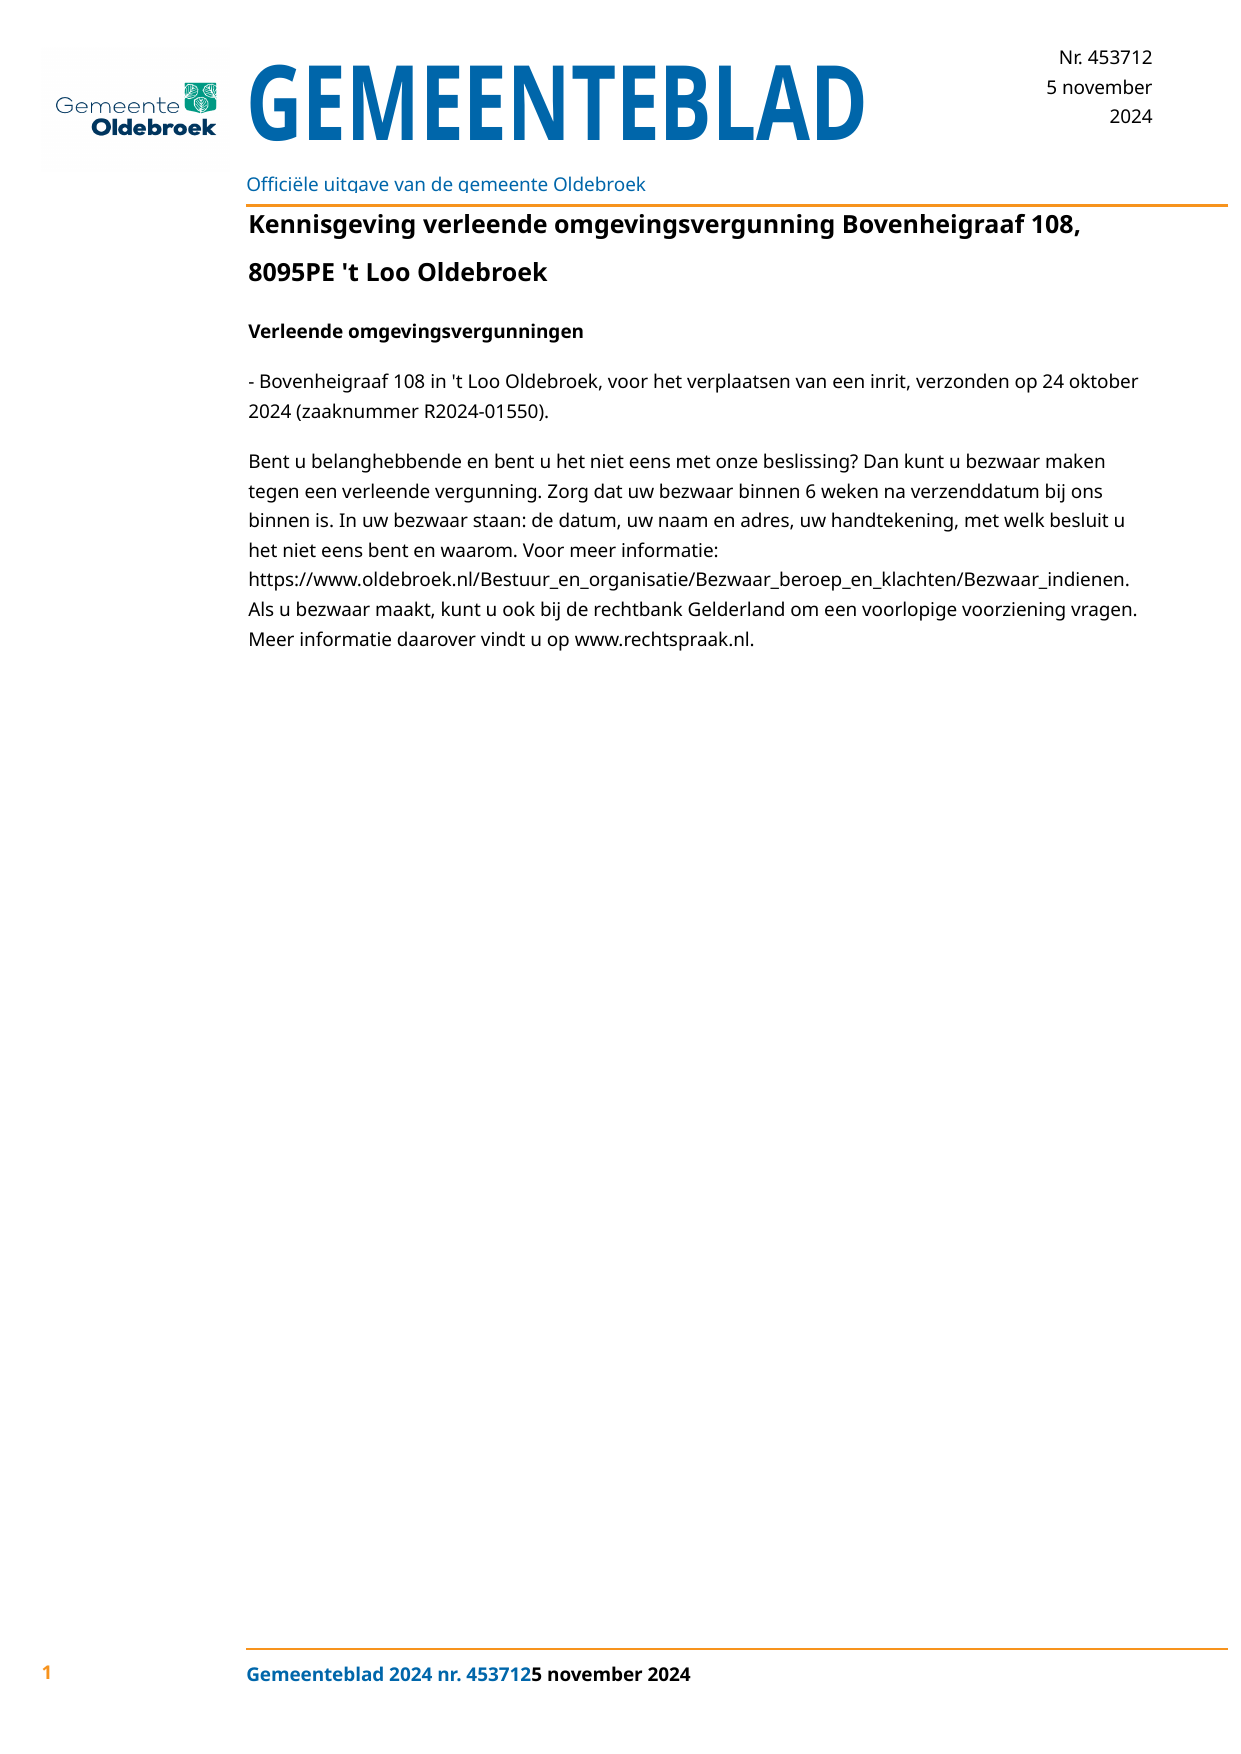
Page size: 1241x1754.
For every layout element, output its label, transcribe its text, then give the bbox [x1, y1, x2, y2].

picture [41, 47, 231, 172]
text Verleende omgevingsvergunningen [248, 318, 1152, 344]
text Bent u belanghebbende en bent u het niet eens met onze beslissing? Dan kunt u bezwaar maken tegen een verleende vergunning. Zorg dat uw bezwaar binnen 6 weken na verzenddatum bij ons binnen is. In uw bezwaar staan: de datum, uw naam en adres, uw handtekening, met welk besluit u het niet eens bent en waarom. Voor meer informatie: https://www.oldebroek.nl/Bestuur_en_organisatie/Bezwaar_beroep_en_klachten/Bezwaar_indienen. Als u bezwaar maakt, kunt u ook bij de rechtbank Gelderland om een voorlopige voorziening vragen. Meer informatie daarover vindt u op www.rechtspraak.nl. [248, 448, 1152, 652]
text - Bovenheigraaf 108 in 't Loo Oldebroek, voor het verplaatsen van een inrit, verzonden op 24 oktober 2024 (zaaknummer R2024-01550). [248, 368, 1152, 424]
text Kennisgeving verleende omgevingsvergunning Bovenheigraaf 108, 8095PE 't Loo Oldebroek [248, 207, 1152, 288]
